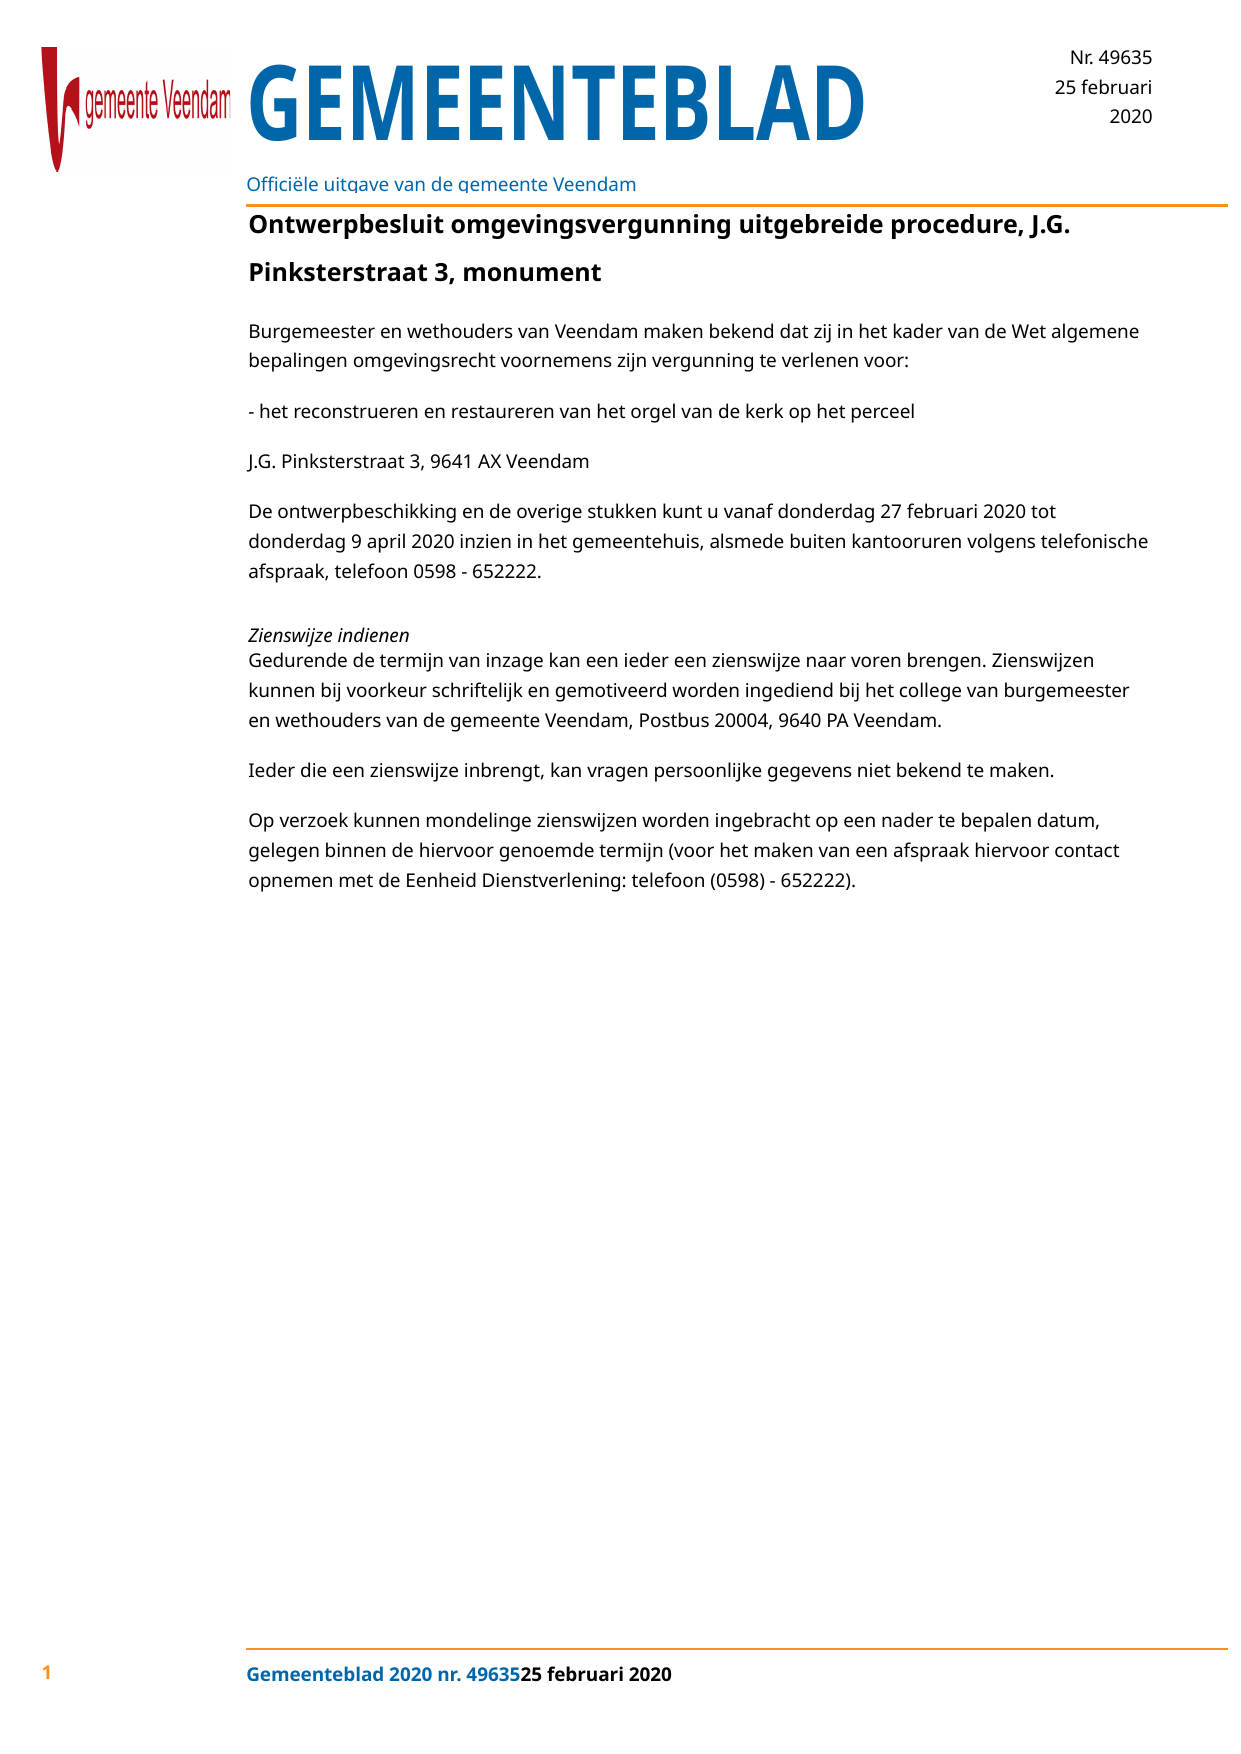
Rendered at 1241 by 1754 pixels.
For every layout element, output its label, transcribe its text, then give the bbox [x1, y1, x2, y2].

text Gedurende de termijn van inzage kan een ieder een zienswijze naar voren brengen. Zienswijzen kunnen bij voorkeur schriftelijk en gemotiveerd worden ingediend bij het college van burgemeester en wethouders van de gemeente Veendam, Postbus 20004, 9640 PA Veendam. [248, 648, 1152, 732]
text J.G. Pinksterstraat 3, 9641 AX Veendam [248, 448, 1152, 474]
text Op verzoek kunnen mondelinge zienswijzen worden ingebracht op een nader te bepalen datum, gelegen binnen de hiervoor genoemde termijn (voor het maken van een afspraak hiervoor contact opnemen met de Eenheid Dienstverlening: telefoon (0598) - 652222). [248, 808, 1152, 892]
text Ieder die een zienswijze inbrengt, kan vragen persoonlijke gegevens niet bekend te maken. [248, 757, 1152, 783]
text - het reconstrueren en restaureren van het orgel van de kerk op het perceel [248, 398, 1152, 424]
text Burgemeester en wethouders van Veendam maken bekend dat zij in het kader van de Wet algemene bepalingen omgevingsrecht voornemens zijn vergunning te verlenen voor: [248, 318, 1152, 373]
picture [41, 47, 231, 172]
text Ontwerpbesluit omgevingsvergunning uitgebreide procedure, J.G. Pinksterstraat 3, monument [248, 207, 1152, 288]
text De ontwerpbeschikking en de overige stukken kunt u vanaf donderdag 27 februari 2020 tot donderdag 9 april 2020 inzien in het gemeentehuis, alsmede buiten kantooruren volgens telefonische afspraak, telefoon 0598 - 652222. [248, 499, 1152, 584]
text Zienswijze indienen [248, 622, 1152, 648]
